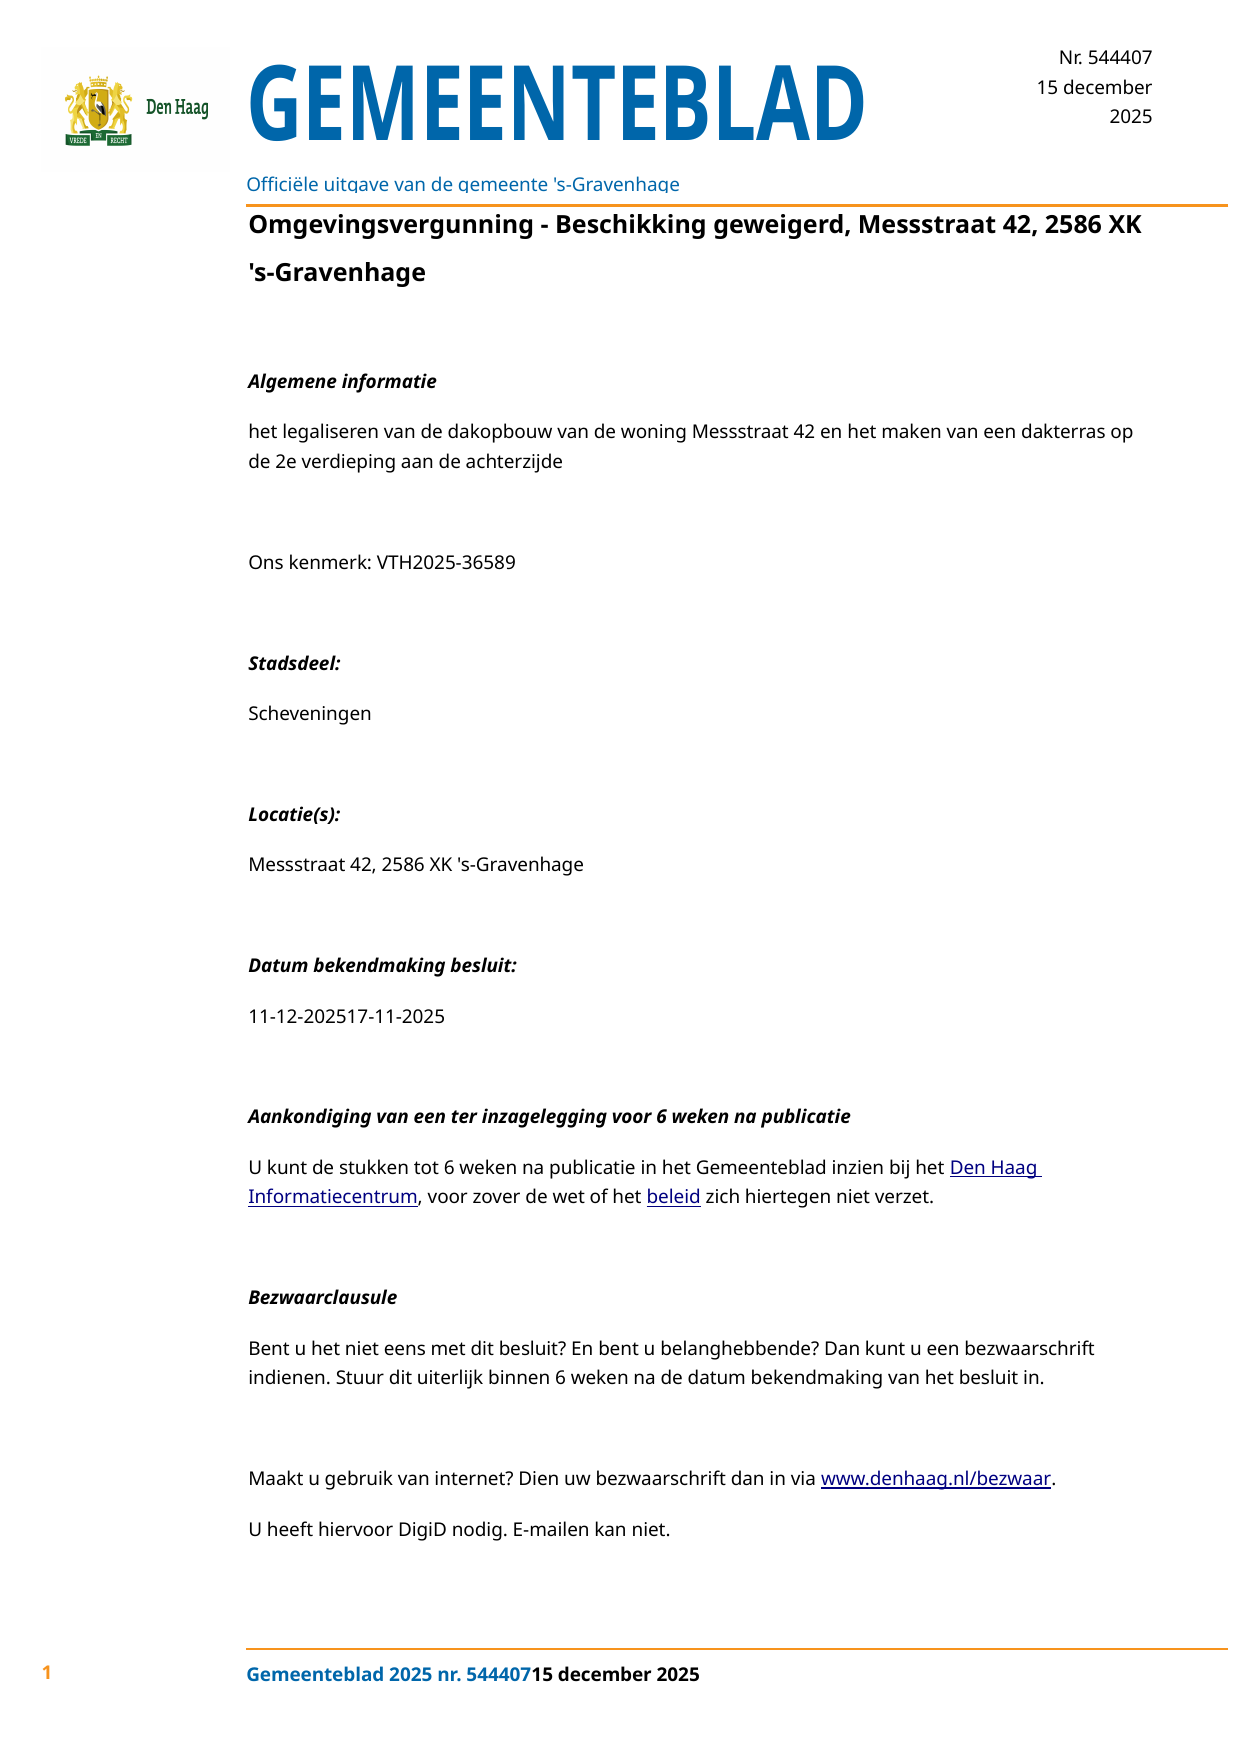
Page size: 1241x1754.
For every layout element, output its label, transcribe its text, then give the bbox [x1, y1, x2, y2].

text Maakt u gebruik van internet? Dien uw bezwaarschrift dan in via www.denhaag.nl/bezwaar. [248, 1465, 1152, 1491]
text Datum bekendmaking besluit: [248, 952, 1152, 978]
text Bent u het niet eens met dit besluit? En bent u belanghebbende? Dan kunt u een bezwaarschrift indienen. Stuur dit uiterlijk binnen 6 weken na de datum bekendmaking van het besluit in. [248, 1335, 1152, 1390]
text Locatie(s): [248, 801, 1152, 827]
text Bezwaarclausule [248, 1284, 1152, 1310]
text U kunt de stukken tot 6 weken na publicatie in het Gemeenteblad inzien bij het Den Haag Informatiecentrum, voor zover de wet of het beleid zich hiertegen niet verzet. [248, 1154, 1152, 1209]
picture [41, 47, 231, 172]
text Messstraat 42, 2586 XK 's-Gravenhage [248, 852, 1152, 877]
text 11-12-202517-11-2025 [248, 1003, 1152, 1029]
text Stadsdeel: [248, 650, 1152, 676]
text Omgevingsvergunning - Beschikking geweigerd, Messstraat 42, 2586 XK 's-Gravenhage [248, 207, 1152, 288]
text Algemene informatie [248, 368, 1152, 394]
text Ons kenmerk: VTH2025-36589 [248, 549, 1152, 575]
text het legaliseren van de dakopbouw van de woning Messstraat 42 en het maken van een dakterras op de 2e verdieping aan de achterzijde [248, 419, 1152, 474]
text U heeft hiervoor DigiD nodig. E-mailen kan niet. [248, 1516, 1152, 1542]
text Scheveningen [248, 700, 1152, 726]
text Aankondiging van een ter inzagelegging voor 6 weken na publicatie [248, 1104, 1152, 1129]
